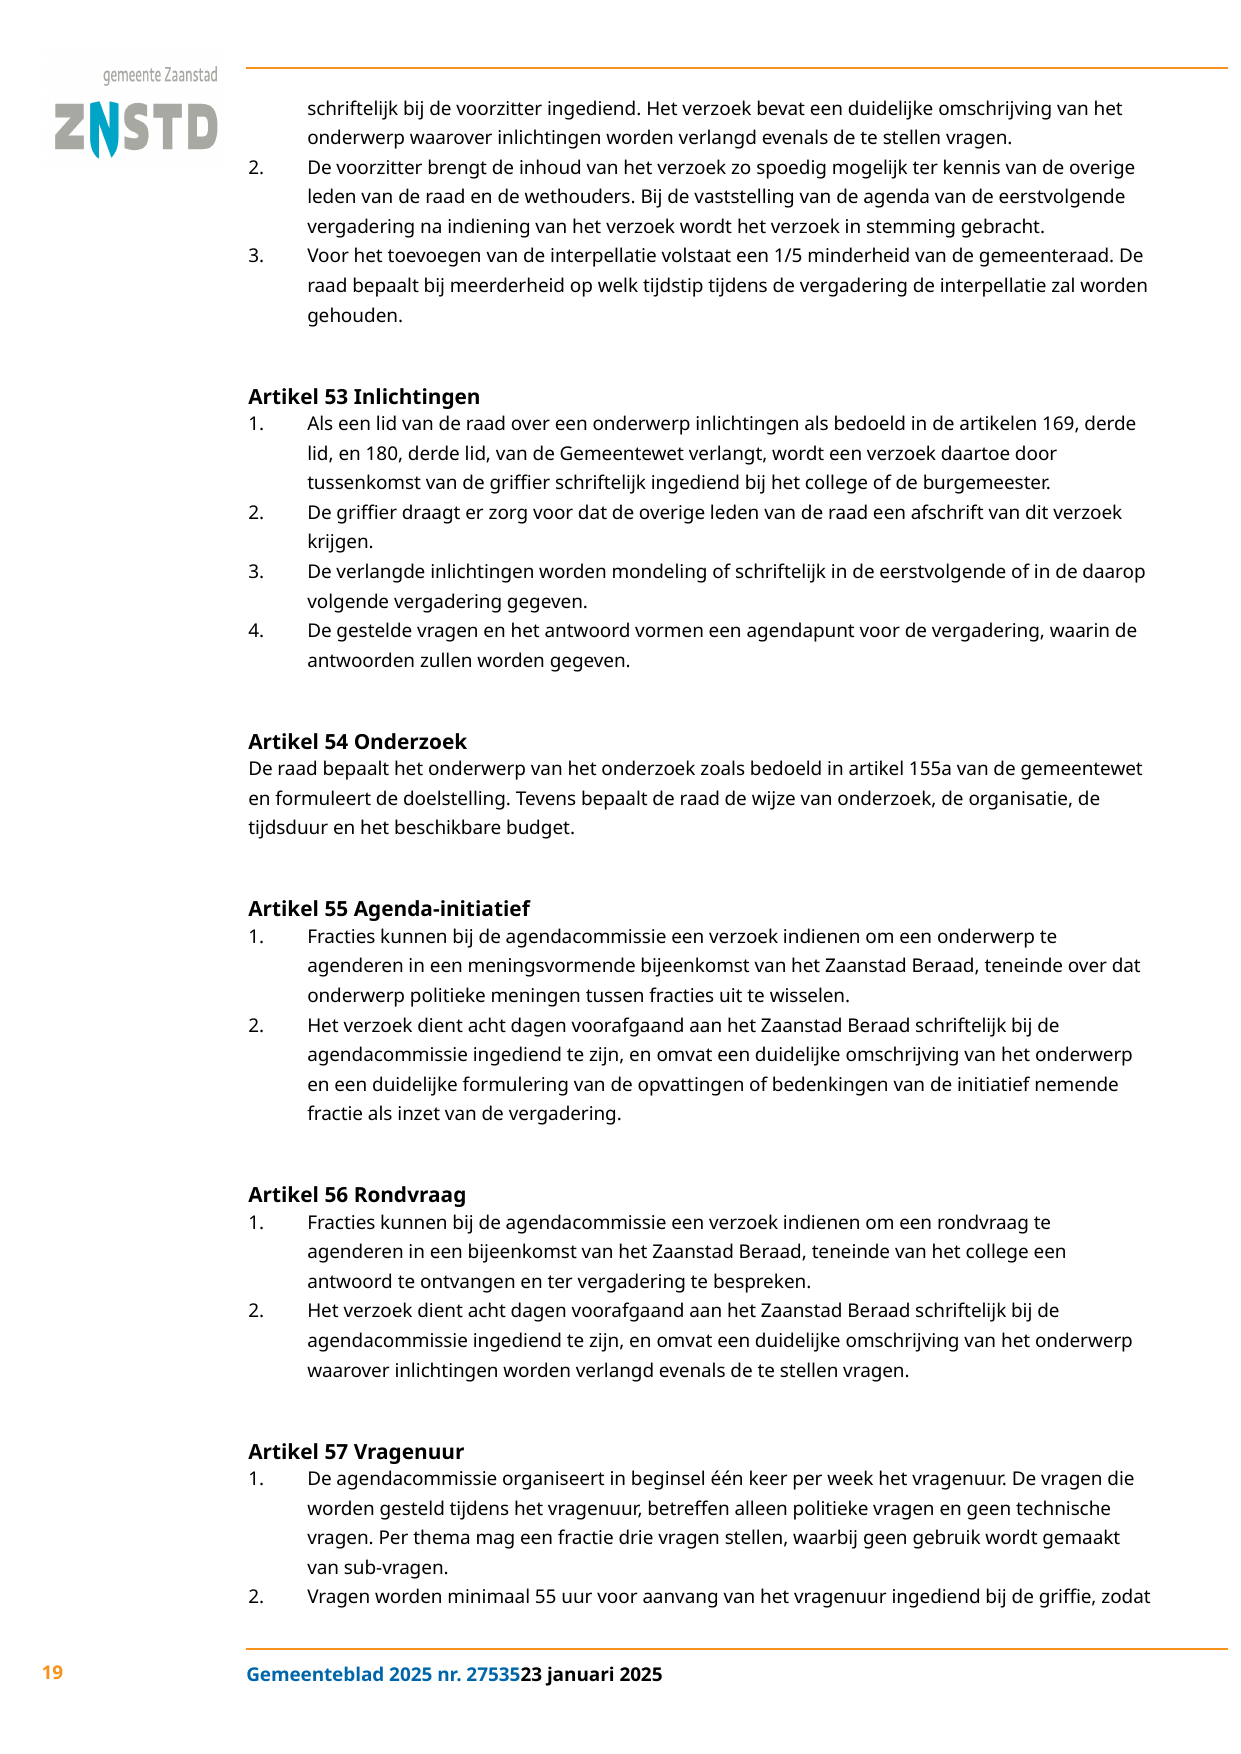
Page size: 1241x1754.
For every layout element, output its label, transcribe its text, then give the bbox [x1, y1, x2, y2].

list De gestelde vragen en het antwoord vormen een agendapunt voor de vergadering, waarin de antwoorden zullen worden gegeven. [248, 617, 1152, 673]
text Artikel 57 Vragenuur [248, 1437, 1152, 1465]
list Fracties kunnen bij de agendacommissie een verzoek indienen om een rondvraag te agenderen in een bijeenkomst van het Zaanstad Beraad, teneinde van het college een antwoord te ontvangen en ter vergadering te bespreken. [248, 1209, 1152, 1294]
list De griffier draagt er zorg voor dat de overige leden van de raad een afschrift van dit verzoek krijgen. [248, 499, 1152, 554]
list Het verzoek dient acht dagen voorafgaand aan het Zaanstad Beraad schriftelijk bij de agendacommissie ingediend te zijn, en omvat een duidelijke omschrijving van het onderwerp waarover inlichtingen worden verlangd evenals de te stellen vragen. [248, 1298, 1152, 1383]
text De raad bepaalt het onderwerp van het onderzoek zoals bedoeld in artikel 155a van de gemeentewet en formuleert de doelstelling. Tevens bepaalt de raad de wijze van onderzoek, de organisatie, de tijdsduur en het beschikbare budget. [248, 755, 1152, 840]
list Fracties kunnen bij de agendacommissie een verzoek indienen om een onderwerp te agenderen in een meningsvormende bijeenkomst van het Zaanstad Beraad, teneinde over dat onderwerp politieke meningen tussen fracties uit te wisselen. [248, 923, 1152, 1008]
text Artikel 56 Rondvraag [248, 1181, 1152, 1209]
list De verlangde inlichtingen worden mondeling of schriftelijk in de eerstvolgende of in de daarop volgende vergadering gegeven. [248, 558, 1152, 613]
picture [41, 47, 231, 172]
list Als een lid van de raad over een onderwerp inlichtingen als bedoeld in de artikelen 169, derde lid, en 180, derde lid, van de Gemeentewet verlangt, wordt een verzoek daartoe door tussenkomst van de griffier schriftelijk ingediend bij het college of de burgemeester. [248, 410, 1152, 495]
list De agendacommissie organiseert in beginsel één keer per week het vragenuur. De vragen die worden gesteld tijdens het vragenuur, betreffen alleen politieke vragen en geen technische vragen. Per thema mag een fractie drie vragen stellen, waarbij geen gebruik wordt gemaakt van sub-vragen. [248, 1465, 1152, 1580]
list Voor het toevoegen van de interpellatie volstaat een 1/5 minderheid van de gemeenteraad. De raad bepaalt bij meerderheid op welk tijdstip tijdens de vergadering de interpellatie zal worden gehouden. [248, 243, 1152, 328]
list Vragen worden minimaal 55 uur voor aanvang van het vragenuur ingediend bij de griffie, zodat [248, 1584, 1152, 1609]
list Het verzoek dient acht dagen voorafgaand aan het Zaanstad Beraad schriftelijk bij de agendacommissie ingediend te zijn, en omvat een duidelijke omschrijving van het onderwerp en een duidelijke formulering van de opvattingen of bedenkingen van de initiatief nemende fractie als inzet van de vergadering. [248, 1012, 1152, 1126]
list schriftelijk bij de voorzitter ingediend. Het verzoek bevat een duidelijke omschrijving van het onderwerp waarover inlichtingen worden verlangd evenals de te stellen vragen. [248, 95, 1152, 150]
text Artikel 55 Agenda-initiatief [248, 894, 1152, 923]
text Artikel 54 Onderzoek [248, 727, 1152, 755]
text Artikel 53 Inlichtingen [248, 382, 1152, 410]
list De voorzitter brengt de inhoud van het verzoek zo spoedig mogelijk ter kennis van de overige leden van de raad en de wethouders. Bij de vaststelling van de agenda van de eerstvolgende vergadering na indiening van het verzoek wordt het verzoek in stemming gebracht. [248, 154, 1152, 239]
